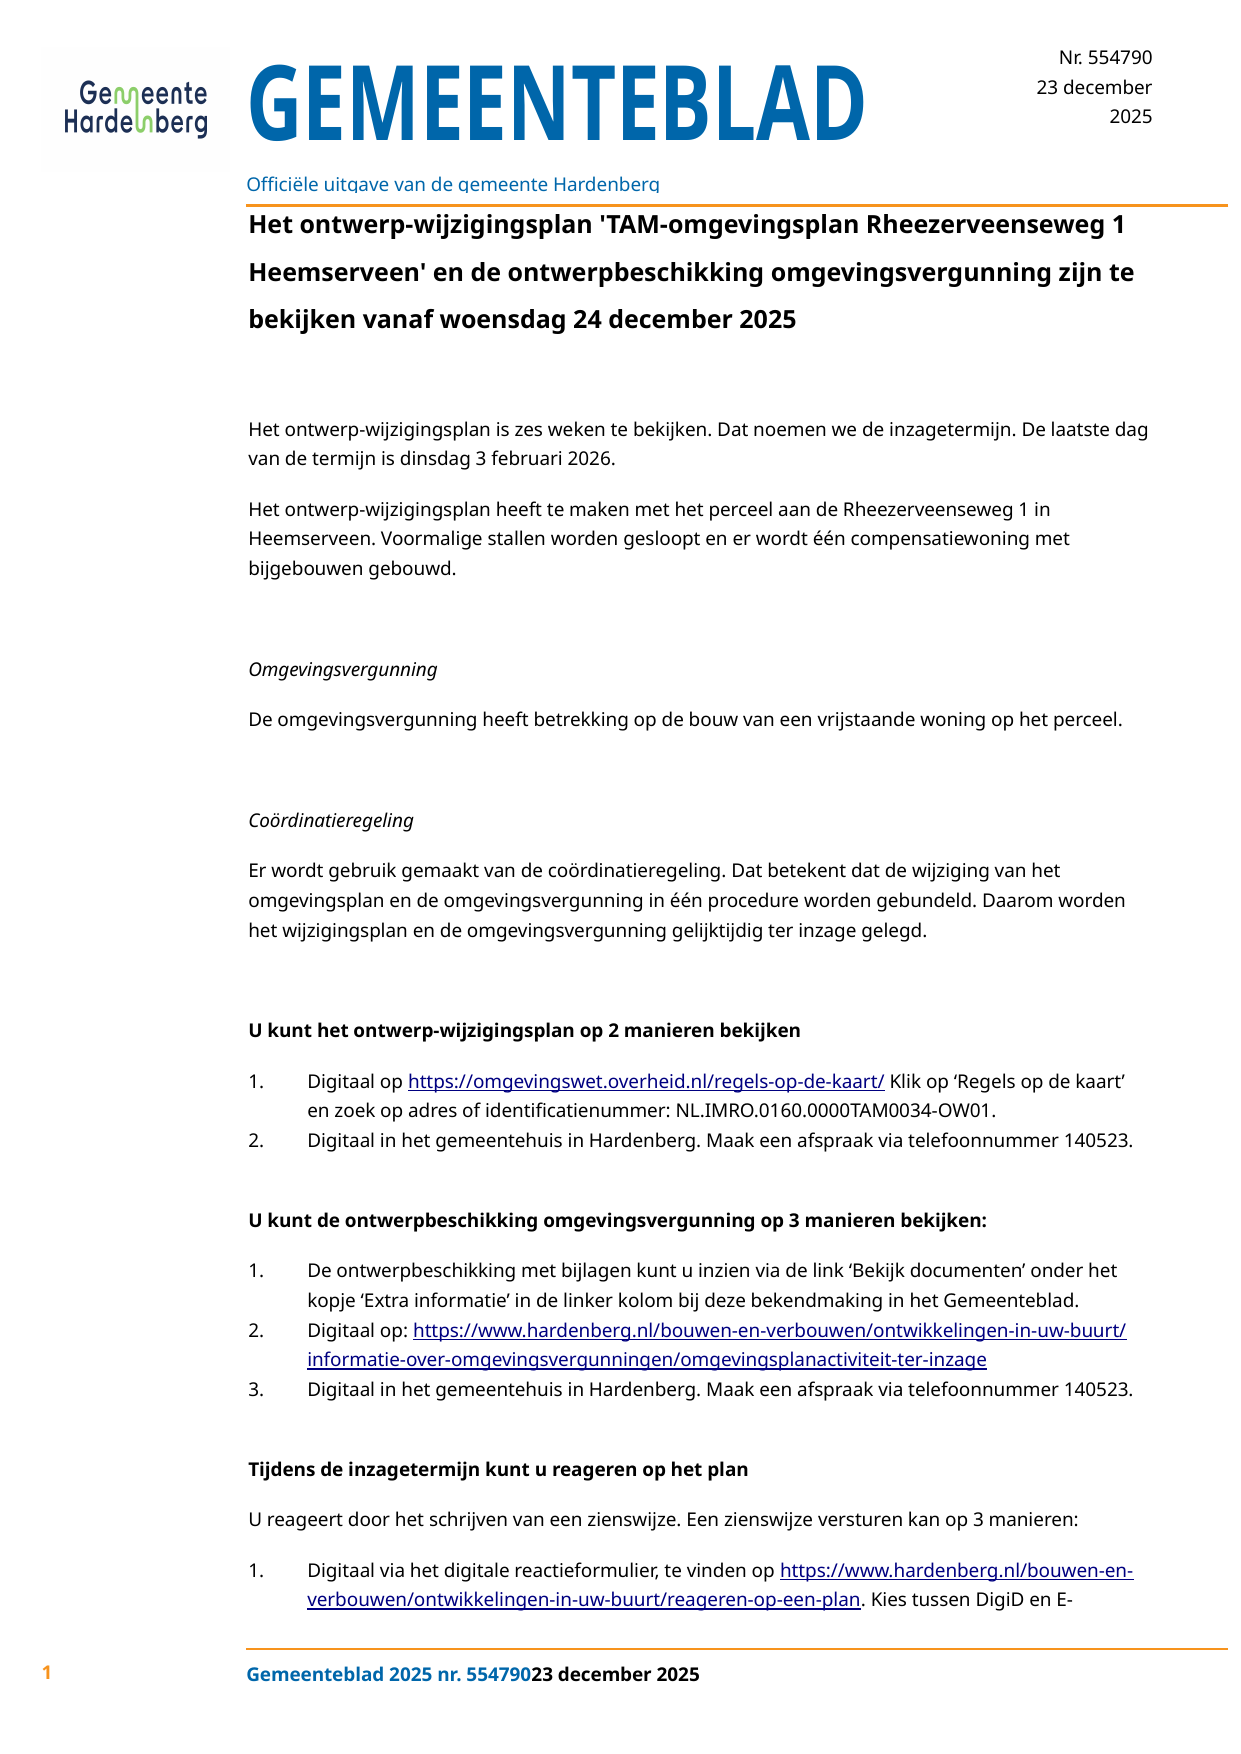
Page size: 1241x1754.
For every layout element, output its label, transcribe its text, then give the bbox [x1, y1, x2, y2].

list De ontwerpbeschikking met bijlagen kunt u inzien via de link ‘Bekijk documenten’ onder het kopje ‘Extra informatie’ in de linker kolom bij deze bekendmaking in het Gemeenteblad. [248, 1258, 1152, 1313]
picture [41, 47, 231, 172]
text Het ontwerp-wijzigingsplan 'TAM-omgevingsplan Rheezerveenseweg 1 Heemserveen' en de ontwerpbeschikking omgevingsvergunning zijn te bekijken vanaf woensdag 24 december 2025 [248, 207, 1152, 336]
text U reageert door het schrijven van een zienswijze. Een zienswijze versturen kan op 3 manieren: [248, 1506, 1152, 1532]
list Digitaal op: https://www.hardenberg.nl/bouwen-en-verbouwen/ontwikkelingen-in-uw-buurt/informatie-over-omgevingsvergunningen/omgevingsplanactiviteit-ter-inzage [248, 1317, 1152, 1372]
list Digitaal in het gemeentehuis in Hardenberg. Maak een afspraak via telefoonnummer 140523. [248, 1127, 1152, 1153]
text Het ontwerp-wijzigingsplan is zes weken te bekijken. Dat noemen we de inzagetermijn. De laatste dag van de termijn is dinsdag 3 februari 2026. [248, 416, 1152, 471]
text U kunt de ontwerpbeschikking omgevingsvergunning op 3 manieren bekijken: [248, 1207, 1152, 1233]
list Digitaal via het digitale reactieformulier, te vinden op https://www.hardenberg.nl/bouwen-en-verbouwen/ontwikkelingen-in-uw-buurt/reageren-op-een-plan. Kies tussen DigiD en E- [248, 1557, 1152, 1612]
list Digitaal op https://omgevingswet.overheid.nl/regels-op-de-kaart/ Klik op ‘Regels op de kaart’ en zoek op adres of identificatienummer: NL.IMRO.0160.0000TAM0034-OW01. [248, 1068, 1152, 1123]
text Het ontwerp-wijzigingsplan heeft te maken met het perceel aan de Rheezerveenseweg 1 in Heemserveen. Voormalige stallen worden gesloopt en er wordt één compensatiewoning met bijgebouwen gebouwd. [248, 496, 1152, 581]
text Omgevingsvergunning [248, 656, 1152, 682]
text De omgevingsvergunning heeft betrekking op de bouw van een vrijstaande woning op het perceel. [248, 706, 1152, 732]
text Tijdens de inzagetermijn kunt u reageren op het plan [248, 1456, 1152, 1482]
text U kunt het ontwerp-wijzigingsplan op 2 manieren bekijken [248, 1018, 1152, 1043]
text Er wordt gebruik gemaakt van de coördinatieregeling. Dat betekent dat de wijziging van het omgevingsplan en de omgevingsvergunning in één procedure worden gebundeld. Daarom worden het wijzigingsplan en de omgevingsvergunning gelijktijdig ter inzage gelegd. [248, 858, 1152, 942]
text Coördinatieregeling [248, 807, 1152, 833]
list Digitaal in het gemeentehuis in Hardenberg. Maak een afspraak via telefoonnummer 140523. [248, 1376, 1152, 1402]
